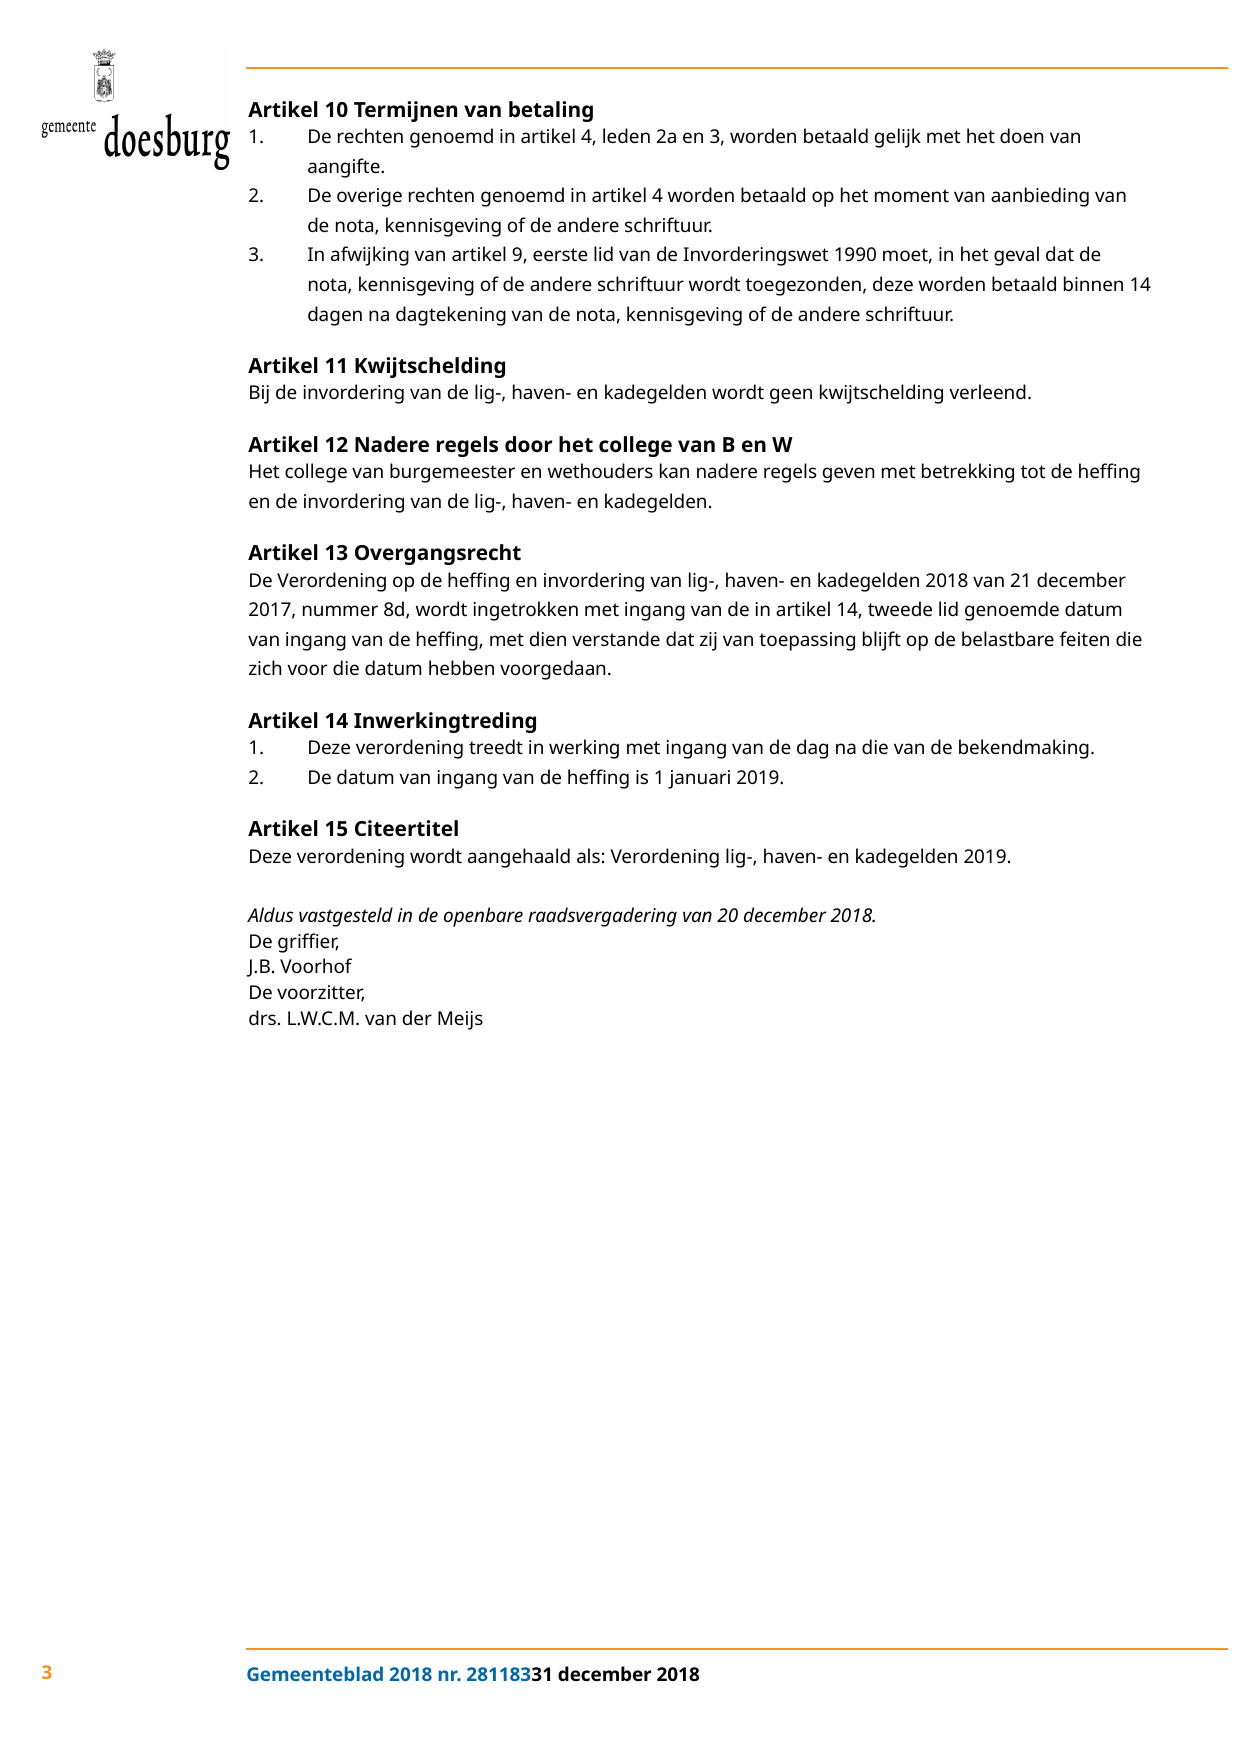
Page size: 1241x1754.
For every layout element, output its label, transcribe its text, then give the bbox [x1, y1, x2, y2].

text Artikel 14 Inwerkingtreding [248, 706, 1152, 734]
text Artikel 13 Overgangsrecht [248, 538, 1152, 567]
text Bij de invordering van de lig-, haven- en kadegelden wordt geen kwijtschelding verleend. [248, 379, 1152, 405]
list In afwijking van artikel 9, eerste lid van de Invorderingswet 1990 moet, in het geval dat de nota, kennisgeving of de andere schriftuur wordt toegezonden, deze worden betaald binnen 14 dagen na dagtekening van de nota, kennisgeving of de andere schriftuur. [248, 242, 1152, 326]
text drs. L.W.C.M. van der Meijs [248, 1005, 1152, 1031]
list De overige rechten genoemd in artikel 4 worden betaald op het moment van aanbieding van de nota, kennisgeving of de andere schriftuur. [248, 182, 1152, 238]
text J.B. Voorhof [248, 953, 1152, 979]
text Artikel 12 Nadere regels door het college van B en W [248, 430, 1152, 458]
text Aldus vastgesteld in de openbare raadsvergadering van 20 december 2018. [248, 902, 1152, 928]
text Artikel 15 Citeertitel [248, 814, 1152, 843]
text Het college van burgemeester en wethouders kan nadere regels geven met betrekking tot de heffing en de invordering van de lig-, haven- en kadegelden. [248, 458, 1152, 514]
list Deze verordening treedt in werking met ingang van de dag na die van de bekendmaking. [248, 734, 1152, 760]
text De Verordening op de heffing en invordering van lig-, haven- en kadegelden 2018 van 21 december 2017, nummer 8d, wordt ingetrokken met ingang van de in artikel 14, tweede lid genoemde datum van ingang van de heffing, met dien verstande dat zij van toepassing blijft op de belastbare feiten die zich voor die datum hebben voorgedaan. [248, 567, 1152, 681]
list De rechten genoemd in artikel 4, leden 2a en 3, worden betaald gelijk met het doen van aangifte. [248, 123, 1152, 178]
text De griffier, [248, 928, 1152, 953]
text Artikel 11 Kwijtschelding [248, 351, 1152, 379]
text De voorzitter, [248, 979, 1152, 1005]
list De datum van ingang van de heffing is 1 januari 2019. [248, 764, 1152, 790]
picture [41, 47, 231, 172]
text Deze verordening wordt aangehaald als: Verordening lig-, haven- en kadegelden 2019. [248, 843, 1152, 869]
text Artikel 10 Termijnen van betaling [248, 95, 1152, 123]
